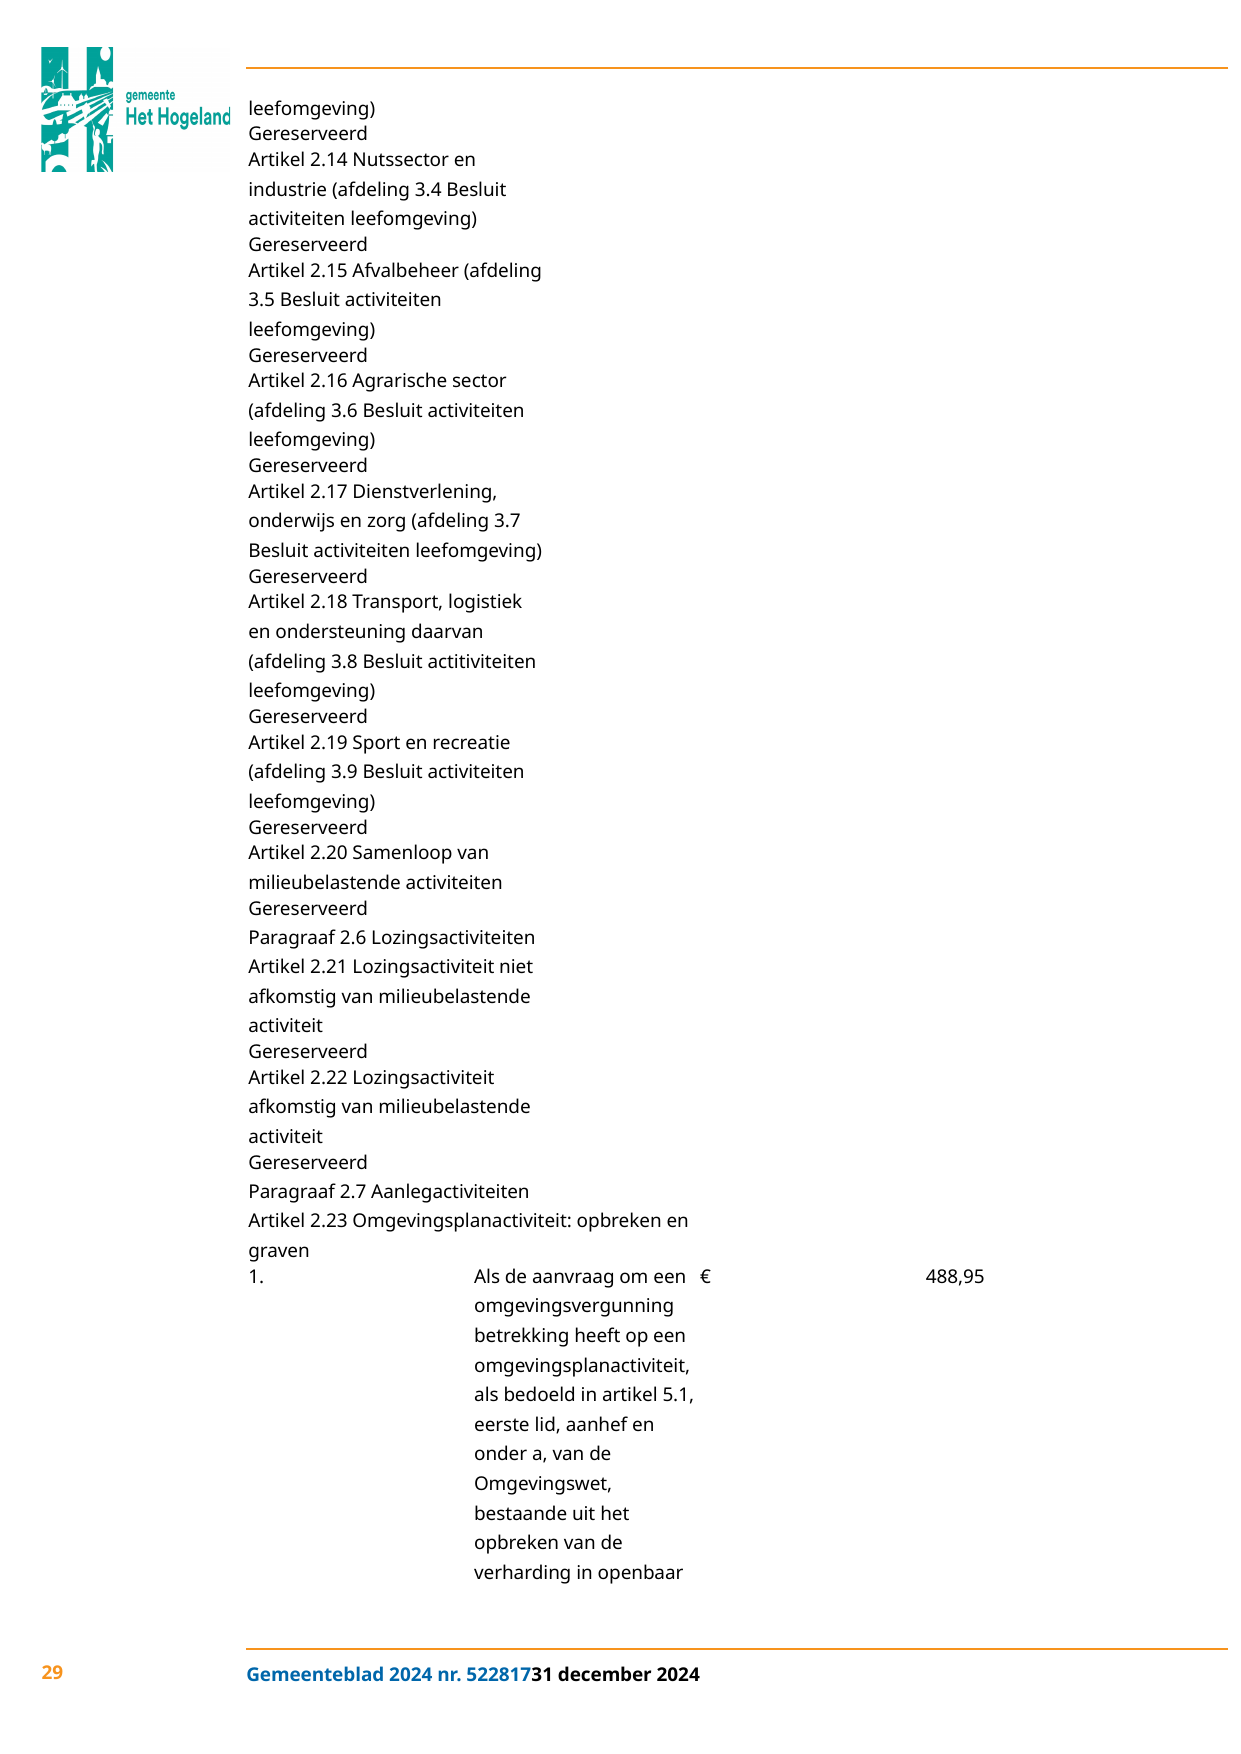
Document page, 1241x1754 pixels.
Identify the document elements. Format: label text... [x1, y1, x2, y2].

table_cell Artikel 2.15 Afvalbeheer (afdeling 3.5 Besluit activiteiten leefomgeving) [248, 257, 549, 342]
table_cell leefomgeving) [248, 95, 549, 121]
table_header [549, 954, 850, 1038]
table_cell [850, 342, 1152, 367]
table_cell Gereserveerd [248, 563, 549, 589]
table_cell Gereserveerd [248, 231, 549, 257]
table_cell Gereserveerd [248, 1149, 549, 1175]
text Paragraaf 2.7 Aanlegactiviteiten [248, 1178, 1152, 1204]
table_cell Artikel 2.19 Sport en recreatie (afdeling 3.9 Besluit activiteiten leefomgeving) [248, 729, 549, 814]
table_cell [850, 1149, 1152, 1175]
table_cell [850, 257, 1152, 342]
table_cell 488,95 [926, 1263, 1152, 1584]
table_cell [549, 703, 850, 729]
table_cell [850, 589, 1152, 703]
table_cell [850, 563, 1152, 589]
table_cell [549, 146, 850, 231]
table_cell [850, 95, 1152, 121]
table_cell [549, 121, 850, 146]
table_cell Artikel 2.17 Dienstverlening, onderwijs en zorg (afdeling 3.7 Besluit activiteiten leefomgeving) [248, 478, 549, 563]
table_cell Gereserveerd [248, 342, 549, 367]
table_cell [549, 257, 850, 342]
table_cell [549, 895, 850, 921]
table_cell [549, 840, 850, 895]
table_cell Gereserveerd [248, 121, 549, 146]
table_cell [549, 342, 850, 367]
table_cell [549, 368, 850, 452]
table_cell [850, 840, 1152, 895]
table_cell [850, 729, 1152, 814]
table_cell Artikel 2.14 Nutssector en industrie (afdeling 3.4 Besluit activiteiten leefomgeving) [248, 146, 549, 231]
table_cell [850, 478, 1152, 563]
table_cell Artikel 2.22 Lozingsactiviteit afkomstig van milieubelastende activiteit [248, 1064, 549, 1149]
table_cell Artikel 2.16 Agrarische sector (afdeling 3.6 Besluit activiteiten leefomgeving) [248, 368, 549, 452]
table_cell [549, 95, 850, 121]
table_cell [850, 453, 1152, 478]
table_cell [549, 814, 850, 839]
table_cell [549, 453, 850, 478]
table_header [926, 1208, 1152, 1263]
table_cell Gereserveerd [248, 895, 549, 921]
table_cell Gereserveerd [248, 814, 549, 839]
table_cell [549, 589, 850, 703]
table_cell Gereserveerd [248, 453, 549, 478]
table_cell [850, 231, 1152, 257]
table_cell [850, 703, 1152, 729]
table_header [850, 954, 1152, 1038]
table_cell Artikel 2.18 Transport, logistiek en ondersteuning daarvan (afdeling 3.8 Besluit actitiviteiten leefomgeving) [248, 589, 549, 703]
table_cell 1. [248, 1263, 474, 1584]
table_cell Artikel 2.20 Samenloop van milieubelastende activiteiten [248, 840, 549, 895]
table_cell [549, 1149, 850, 1175]
table_cell € [700, 1263, 926, 1584]
table_cell [850, 368, 1152, 452]
text Paragraaf 2.6 Lozingsactiviteiten [248, 924, 1152, 949]
table_cell [549, 1039, 850, 1064]
table_cell [850, 146, 1152, 231]
table_cell [549, 478, 850, 563]
table_cell [850, 1064, 1152, 1149]
picture [41, 47, 231, 172]
table_cell [549, 1064, 850, 1149]
table_cell Gereserveerd [248, 703, 549, 729]
table_cell Als de aanvraag om een omgevingsvergunning betrekking heeft op een omgevingsplanactiviteit, als bedoeld in artikel 5.1, eerste lid, aanhef en onder a, van de Omgevingswet, bestaande uit het opbreken van de verharding in openbaar [474, 1263, 700, 1584]
table_cell [850, 814, 1152, 839]
table_cell [549, 729, 850, 814]
table_cell [850, 1039, 1152, 1064]
table_cell [549, 563, 850, 589]
table_header Artikel 2.21 Lozingsactiviteit niet afkomstig van milieubelastende activiteit [248, 954, 549, 1038]
table_cell [850, 895, 1152, 921]
table_header [700, 1208, 926, 1263]
table_cell [850, 121, 1152, 146]
table_cell [549, 231, 850, 257]
table_header Artikel 2.23 Omgevingsplanactiviteit: opbreken en graven [248, 1208, 700, 1263]
table_cell Gereserveerd [248, 1039, 549, 1064]
